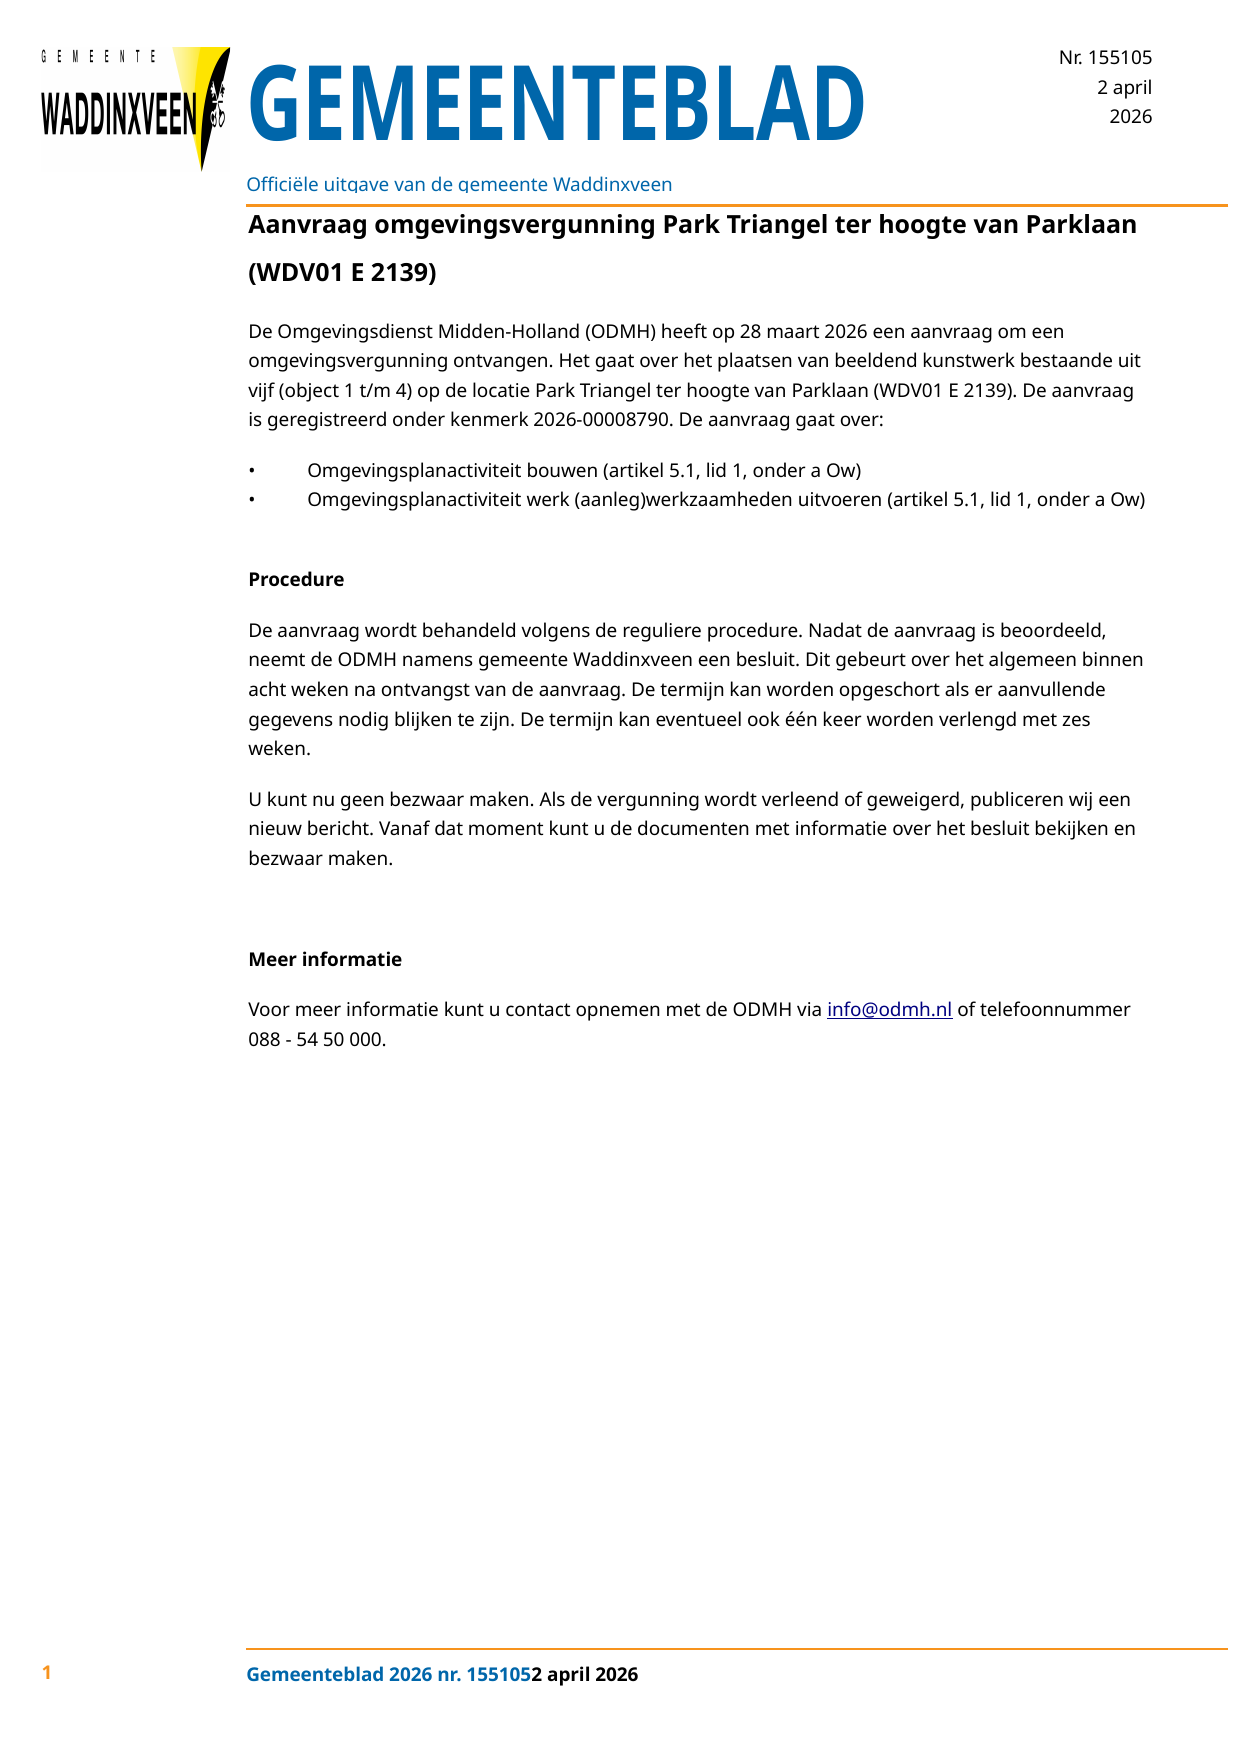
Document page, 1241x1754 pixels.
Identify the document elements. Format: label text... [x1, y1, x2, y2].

list Omgevingsplanactiviteit werk (aanleg)werkzaamheden uitvoeren (artikel 5.1, lid 1, onder a Ow) [248, 487, 1152, 512]
text Meer informatie [248, 946, 1152, 972]
text Aanvraag omgevingsvergunning Park Triangel ter hoogte van Parklaan (WDV01 E 2139) [248, 207, 1152, 288]
text U kunt nu geen bezwaar maken. Als de vergunning wordt verleend of geweigerd, publiceren wij een nieuw bericht. Vanaf dat moment kunt u de documenten met informatie over het besluit bekijken en bezwaar maken. [248, 786, 1152, 871]
picture [41, 47, 231, 172]
text De Omgevingsdienst Midden-Holland (ODMH) heeft op 28 maart 2026 een aanvraag om een omgevingsvergunning ontvangen. Het gaat over het plaatsen van beeldend kunstwerk bestaande uit vijf (object 1 t/m 4) op de locatie Park Triangel ter hoogte van Parklaan (WDV01 E 2139). De aanvraag is geregistreerd onder kenmerk 2026-00008790. De aanvraag gaat over: [248, 318, 1152, 432]
list Omgevingsplanactiviteit bouwen (artikel 5.1, lid 1, onder a Ow) [248, 457, 1152, 483]
text Voor meer informatie kunt u contact opnemen met de ODMH via info@odmh.nl of telefoonnummer 088 - 54 50 000. [248, 996, 1152, 1052]
text De aanvraag wordt behandeld volgens de reguliere procedure. Nadat de aanvraag is beoordeeld, neemt de ODMH namens gemeente Waddinxveen een besluit. Dit gebeurt over het algemeen binnen acht weken na ontvangst van de aanvraag. De termijn kan worden opgeschort als er aanvullende gegevens nodig blijken te zijn. De termijn kan eventueel ook één keer worden verlengd met zes weken. [248, 617, 1152, 761]
text Procedure [248, 567, 1152, 592]
